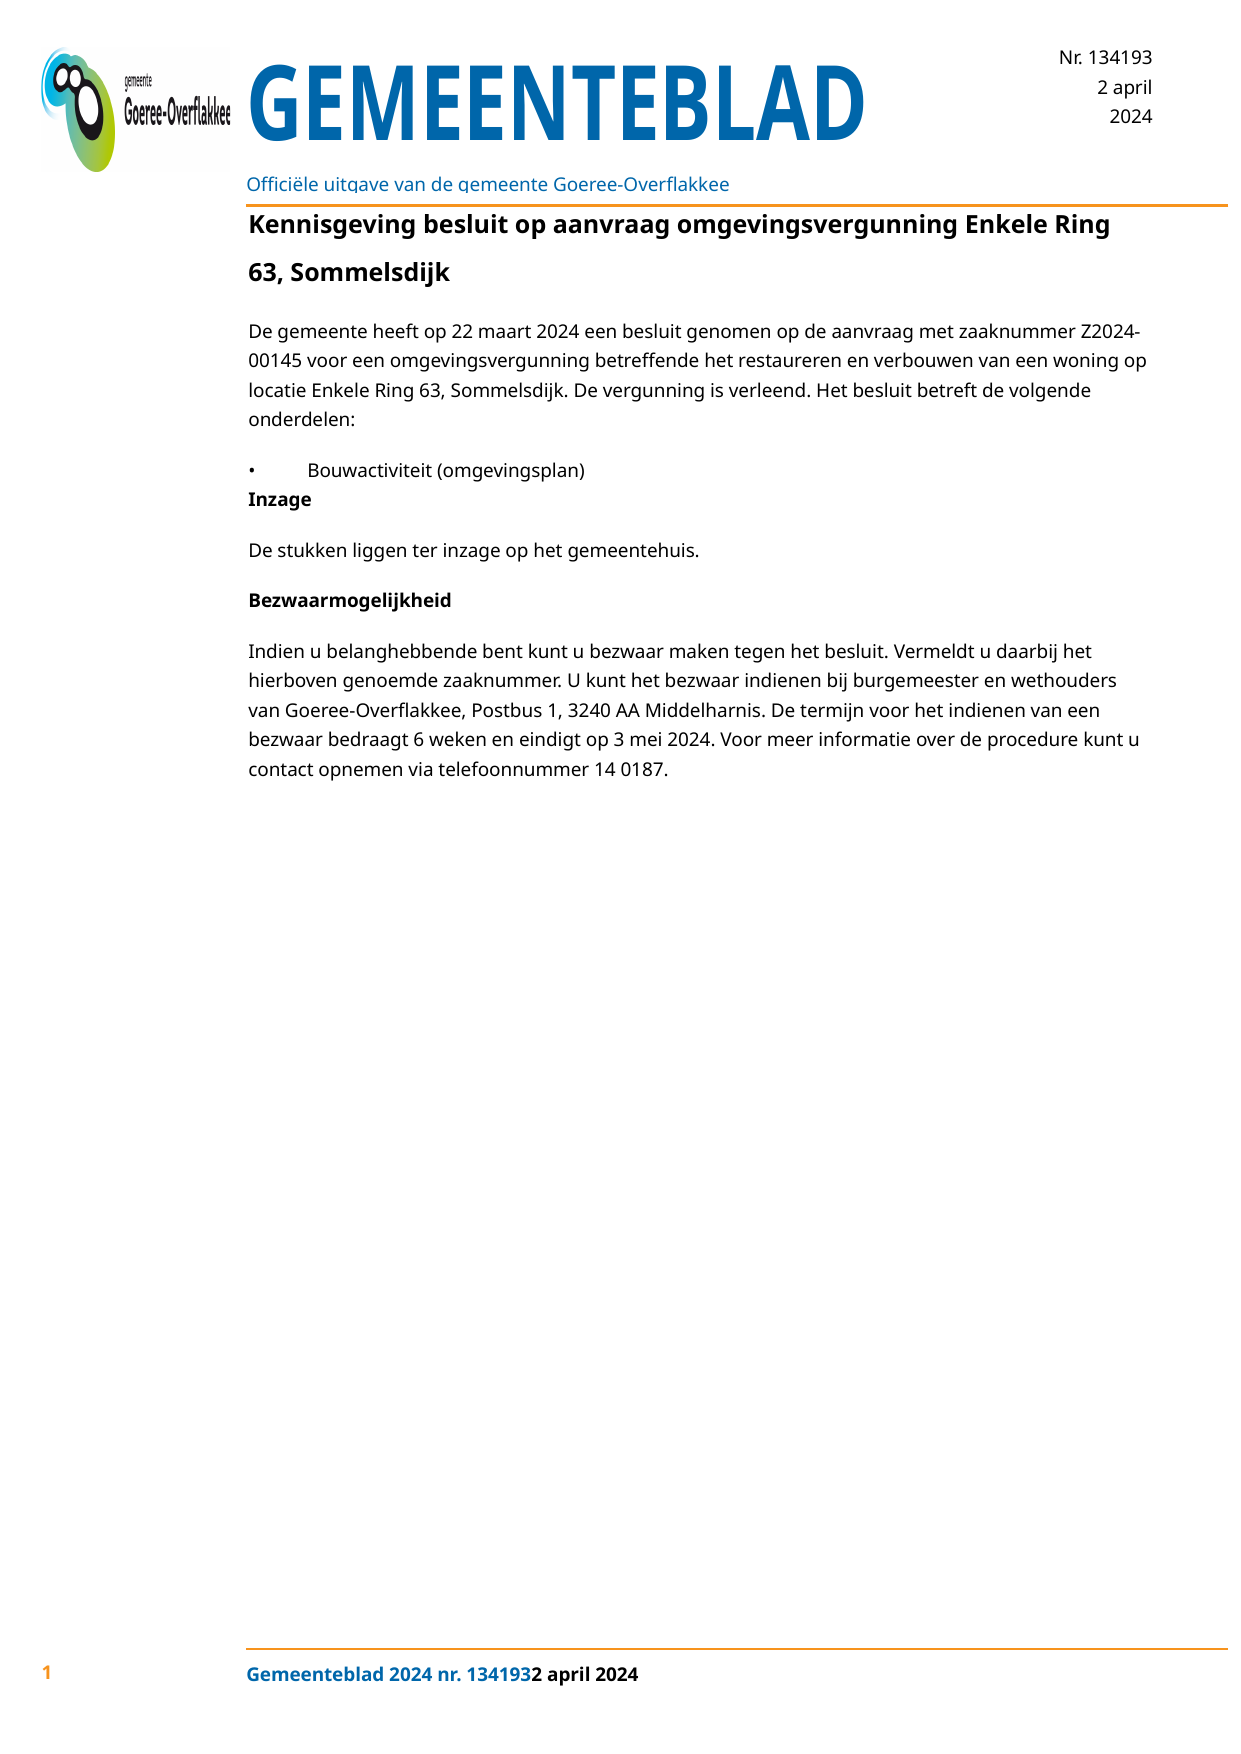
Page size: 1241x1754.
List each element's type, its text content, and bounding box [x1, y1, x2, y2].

list Bouwactiviteit (omgevingsplan) [248, 457, 1152, 483]
text Inzage [248, 487, 1152, 512]
text De stukken liggen ter inzage op het gemeentehuis. [248, 537, 1152, 563]
text Bezwaarmogelijkheid [248, 587, 1152, 613]
text Indien u belanghebbende bent kunt u bezwaar maken tegen het besluit. Vermeldt u daarbij het hierboven genoemde zaaknummer. U kunt het bezwaar indienen bij burgemeester en wethouders van Goeree-Overflakkee, Postbus 1, 3240 AA Middelharnis. De termijn voor het indienen van een bezwaar bedraagt 6 weken en eindigt op 3 mei 2024. Voor meer informatie over de procedure kunt u contact opnemen via telefoonnummer 14 0187. [248, 638, 1152, 782]
picture [41, 47, 231, 172]
text De gemeente heeft op 22 maart 2024 een besluit genomen op de aanvraag met zaaknummer Z2024-00145 voor een omgevingsvergunning betreffende het restaureren en verbouwen van een woning op locatie Enkele Ring 63, Sommelsdijk. De vergunning is verleend. Het besluit betreft de volgende onderdelen: [248, 318, 1152, 432]
text Kennisgeving besluit op aanvraag omgevingsvergunning Enkele Ring 63, Sommelsdijk [248, 207, 1152, 288]
